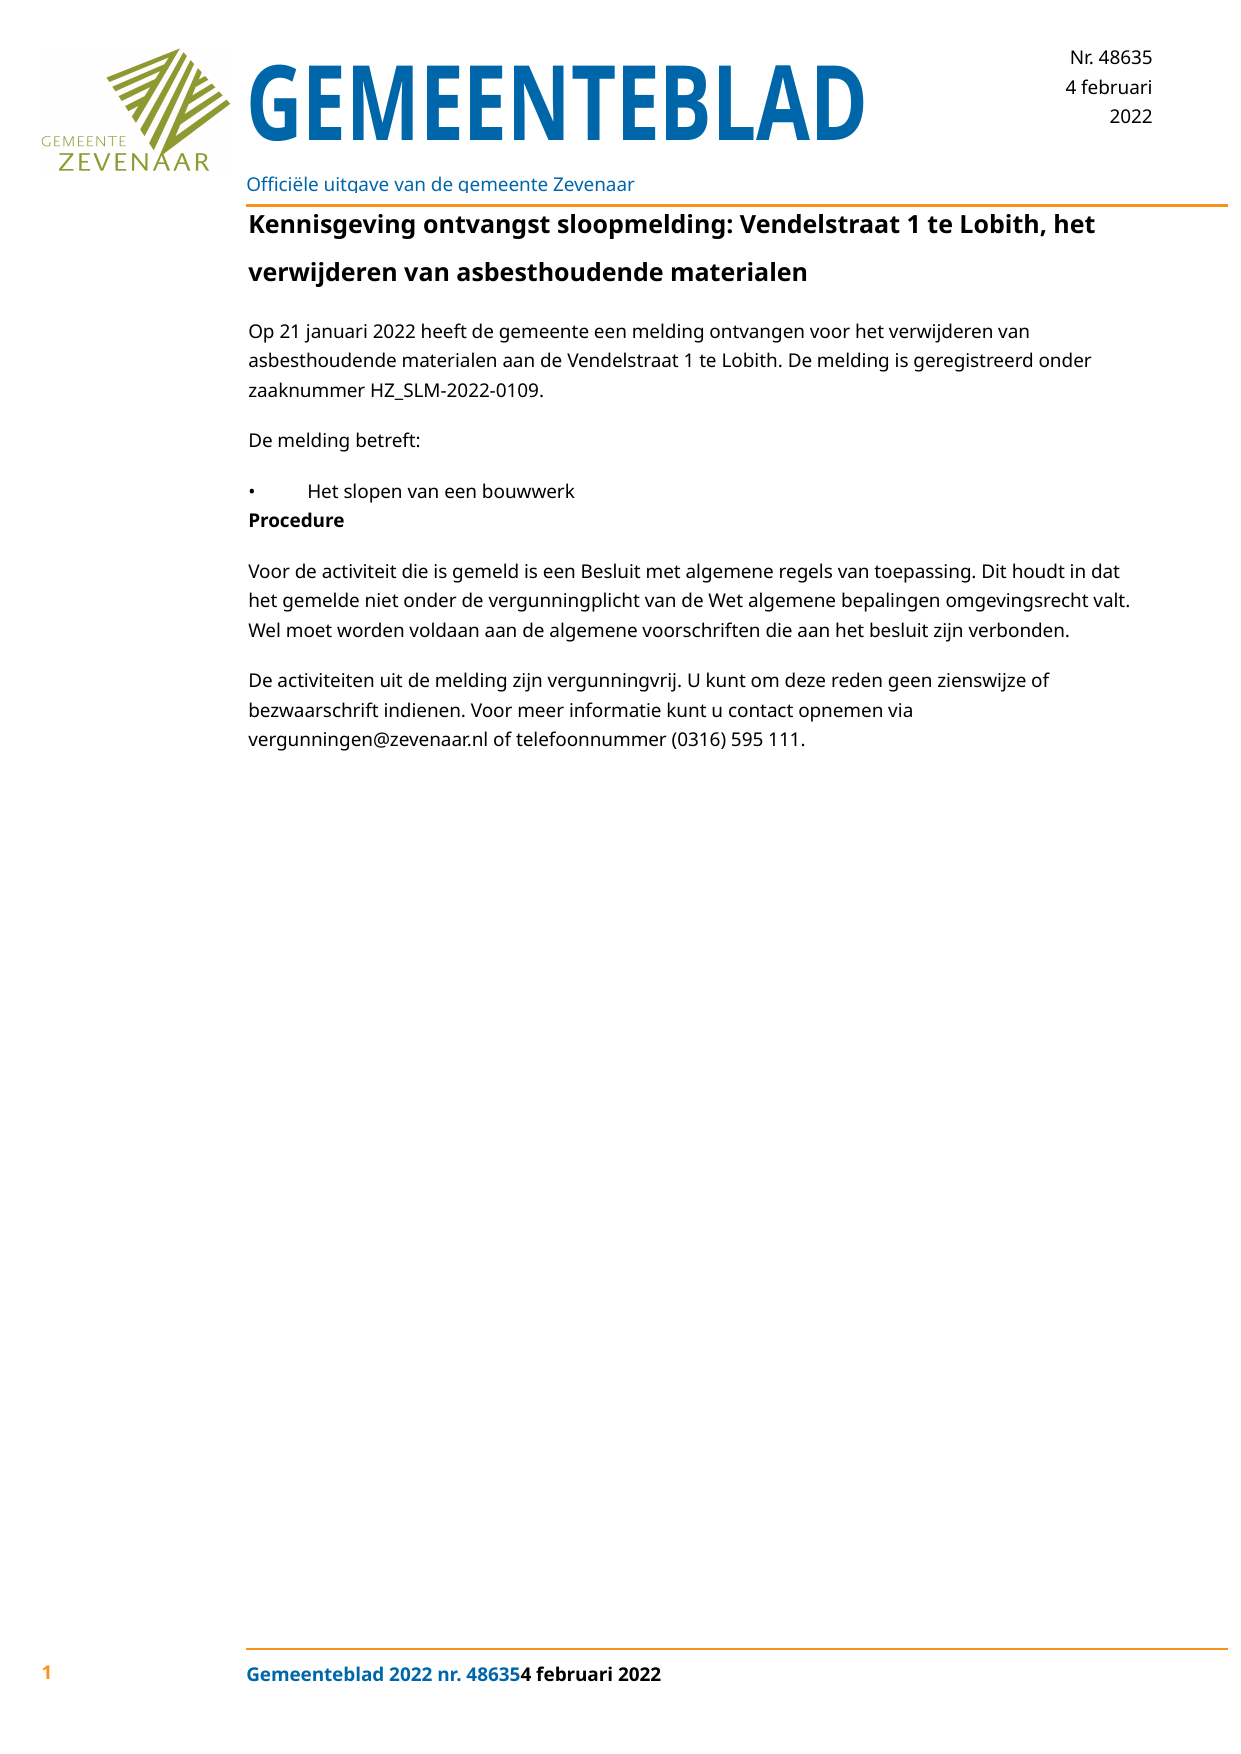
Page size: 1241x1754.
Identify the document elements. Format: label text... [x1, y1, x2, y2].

text Kennisgeving ontvangst sloopmelding: Vendelstraat 1 te Lobith, het verwijderen van asbesthoudende materialen [248, 207, 1152, 288]
text De activiteiten uit de melding zijn vergunningvrij. U kunt om deze reden geen zienswijze of bezwaarschrift indienen. Voor meer informatie kunt u contact opnemen via vergunningen@zevenaar.nl of telefoonnummer (0316) 595 111. [248, 667, 1152, 752]
picture [41, 47, 231, 172]
text Op 21 januari 2022 heeft de gemeente een melding ontvangen voor het verwijderen van asbesthoudende materialen aan de Vendelstraat 1 te Lobith. De melding is geregistreerd onder zaaknummer HZ_SLM-2022-0109. [248, 318, 1152, 403]
list Het slopen van een bouwwerk [248, 478, 1152, 504]
text Voor de activiteit die is gemeld is een Besluit met algemene regels van toepassing. Dit houdt in dat het gemelde niet onder de vergunningplicht van de Wet algemene bepalingen omgevingsrecht valt. Wel moet worden voldaan aan de algemene voorschriften die aan het besluit zijn verbonden. [248, 558, 1152, 643]
text Procedure [248, 507, 1152, 533]
text De melding betreft: [248, 427, 1152, 453]
